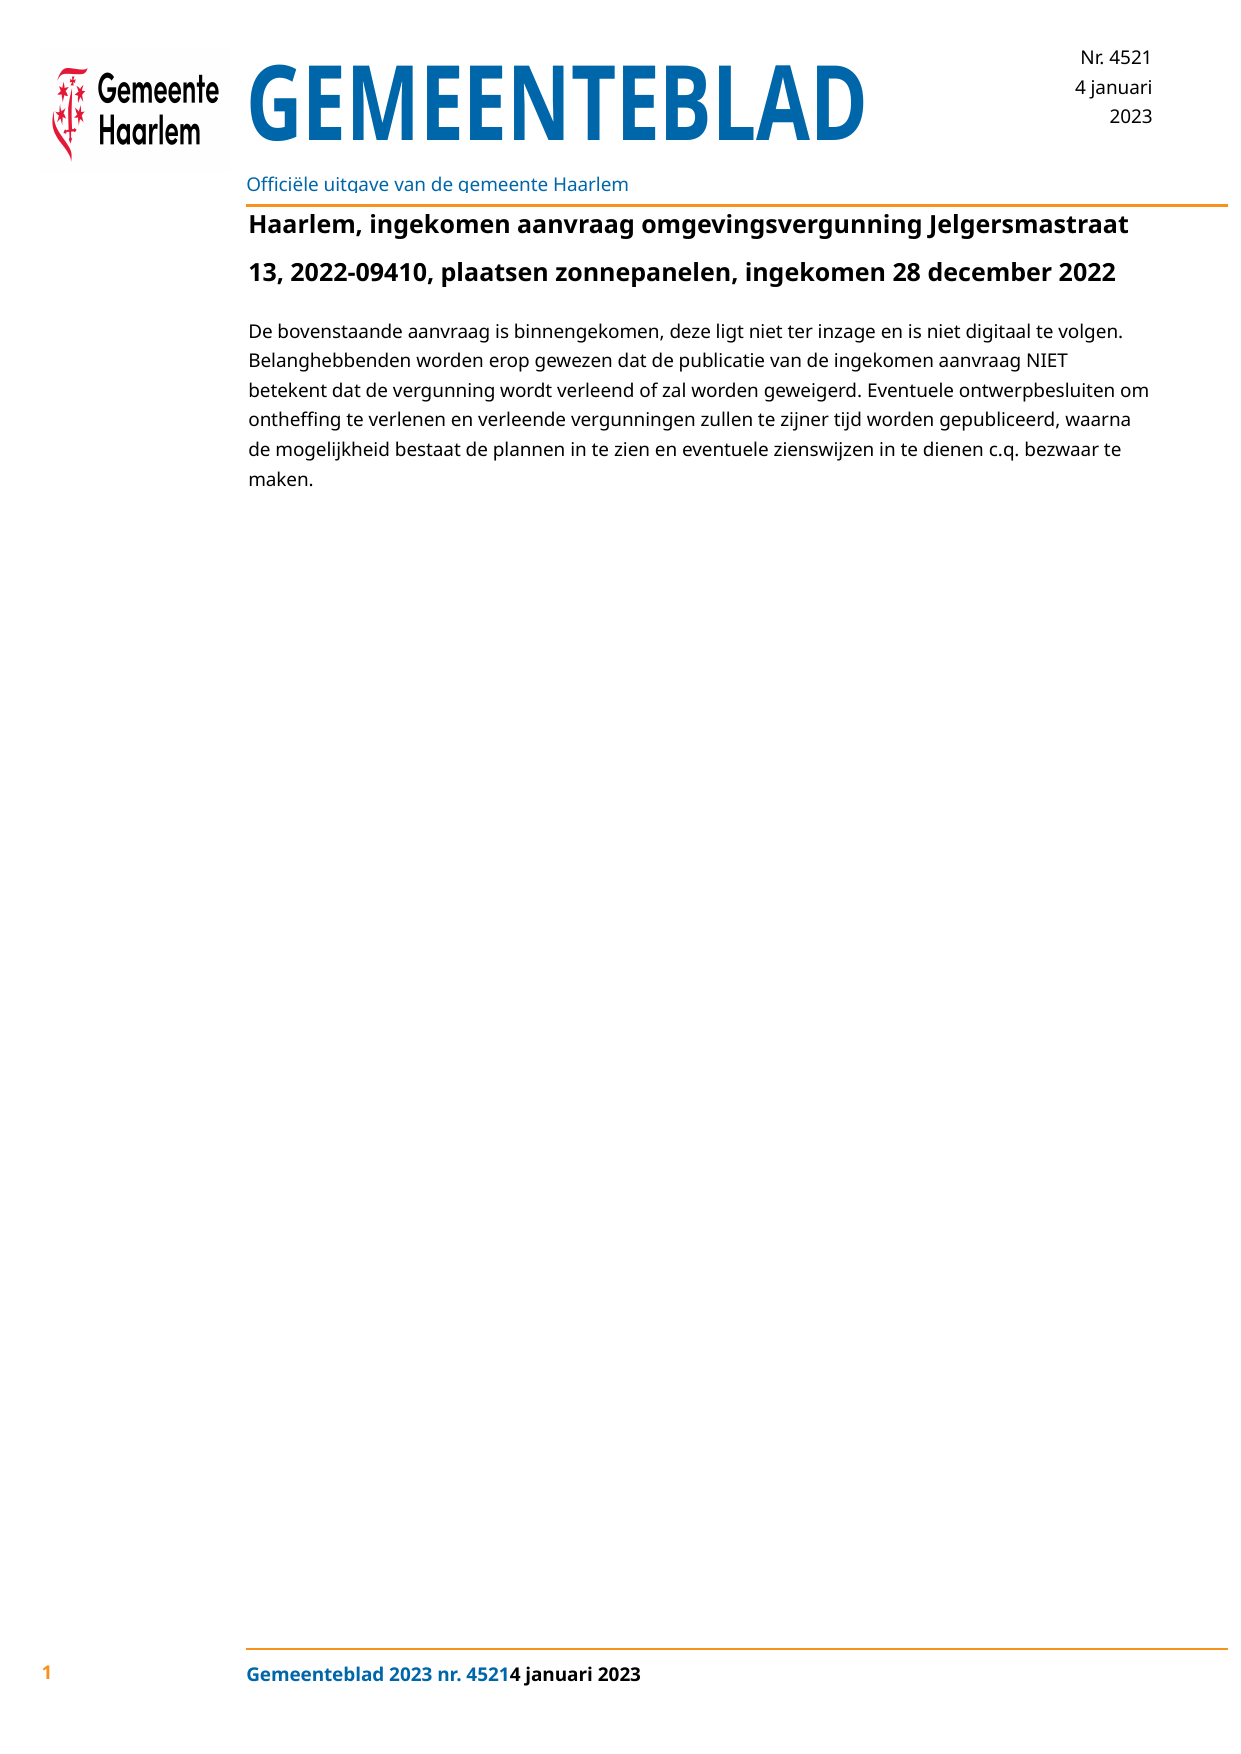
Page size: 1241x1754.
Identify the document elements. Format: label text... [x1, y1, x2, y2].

text De bovenstaande aanvraag is binnengekomen, deze ligt niet ter inzage en is niet digitaal te volgen. Belanghebbenden worden erop gewezen dat de publicatie van de ingekomen aanvraag NIET betekent dat de vergunning wordt verleend of zal worden geweigerd. Eventuele ontwerpbesluiten om ontheffing te verlenen en verleende vergunningen zullen te zijner tijd worden gepubliceerd, waarna de mogelijkheid bestaat de plannen in te zien en eventuele zienswijzen in te dienen c.q. bezwaar te maken. [248, 318, 1152, 492]
picture [41, 47, 231, 172]
text Haarlem, ingekomen aanvraag omgevingsvergunning Jelgersmastraat 13, 2022-09410, plaatsen zonnepanelen, ingekomen 28 december 2022 [248, 207, 1152, 288]
